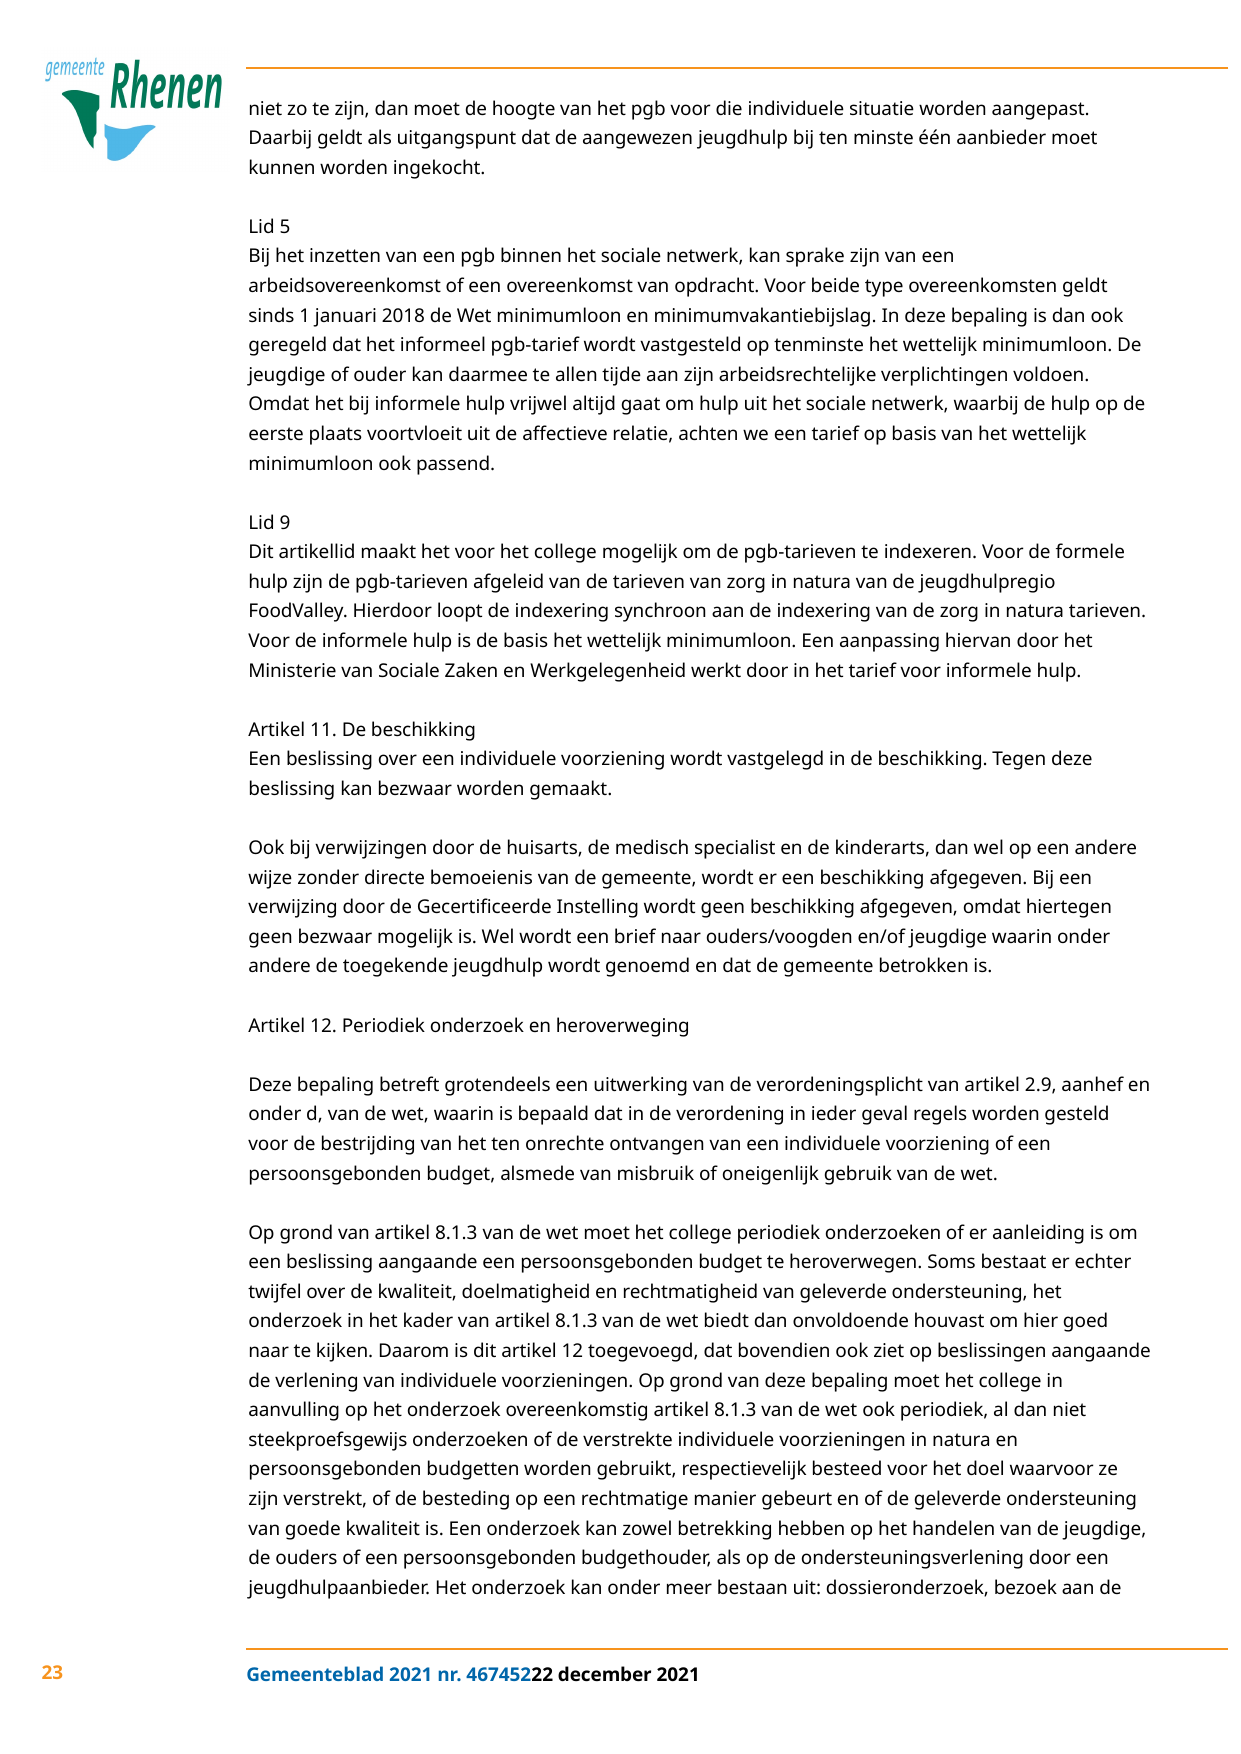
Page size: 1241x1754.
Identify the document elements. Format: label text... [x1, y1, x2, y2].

text Deze bepaling betreft grotendeels een uitwerking van de verordeningsplicht van artikel 2.9, aanhef en onder d, van de wet, waarin is bepaald dat in de verordening in ieder geval regels worden gesteld voor de bestrijding van het ten onrechte ontvangen van een individuele voorziening of een persoonsgebonden budget, alsmede van misbruik of oneigenlijk gebruik van de wet. [248, 1071, 1152, 1186]
text Een beslissing over een individuele voorziening wordt vastgelegd in de beschikking. Tegen deze beslissing kan bezwaar worden gemaakt. [248, 746, 1152, 801]
text Dit artikellid maakt het voor het college mogelijk om de pgb-tarieven te indexeren. Voor de formele hulp zijn de pgb-tarieven afgeleid van de tarieven van zorg in natura van de jeugdhulpregio FoodValley. Hierdoor loopt de indexering synchroon aan de indexering van de zorg in natura tarieven. Voor de informele hulp is de basis het wettelijk minimumloon. Een aanpassing hiervan door het Ministerie van Sociale Zaken en Werkgelegenheid werkt door in het tarief voor informele hulp. [248, 538, 1152, 683]
text Lid 5 [248, 213, 1152, 239]
text Ook bij verwijzingen door de huisarts, de medisch specialist en de kinderarts, dan wel op een andere wijze zonder directe bemoeienis van de gemeente, wordt er een beschikking afgegeven. Bij een verwijzing door de Gecertificeerde Instelling wordt geen beschikking afgegeven, omdat hiertegen geen bezwaar mogelijk is. Wel wordt een brief naar ouders/voogden en/of jeugdige waarin onder andere de toegekende jeugdhulp wordt genoemd en dat de gemeente betrokken is. [248, 834, 1152, 978]
text Op grond van artikel 8.1.3 van de wet moet het college periodiek onderzoeken of er aanleiding is om een beslissing aangaande een persoonsgebonden budget te heroverwegen. Soms bestaat er echter twijfel over de kwaliteit, doelmatigheid en rechtmatigheid van geleverde ondersteuning, het onderzoek in het kader van artikel 8.1.3 van de wet biedt dan onvoldoende houvast om hier goed naar te kijken. Daarom is dit artikel 12 toegevoegd, dat bovendien ook ziet op beslissingen aangaande de verlening van individuele voorzieningen. Op grond van deze bepaling moet het college in aanvulling op het onderzoek overeenkomstig artikel 8.1.3 van de wet ook periodiek, al dan niet steekproefsgewijs onderzoeken of de verstrekte individuele voorzieningen in natura en persoonsgebonden budgetten worden gebruikt, respectievelijk besteed voor het doel waarvoor ze zijn verstrekt, of de besteding op een rechtmatige manier gebeurt en of de geleverde ondersteuning van goede kwaliteit is. Een onderzoek kan zowel betrekking hebben op het handelen van de jeugdige, de ouders of een persoonsgebonden budgethouder, als op de ondersteuningsverlening door een jeugdhulpaanbieder. Het onderzoek kan onder meer bestaan uit: dossieronderzoek, bezoek aan de [248, 1219, 1152, 1600]
text Lid 9 [248, 509, 1152, 535]
text Bij het inzetten van een pgb binnen het sociale netwerk, kan sprake zijn van een arbeidsovereenkomst of een overeenkomst van opdracht. Voor beide type overeenkomsten geldt sinds 1 januari 2018 de Wet minimumloon en minimumvakantiebijslag. In deze bepaling is dan ook geregeld dat het informeel pgb-tarief wordt vastgesteld op tenminste het wettelijk minimumloon. De jeugdige of ouder kan daarmee te allen tijde aan zijn arbeidsrechtelijke verplichtingen voldoen. Omdat het bij informele hulp vrijwel altijd gaat om hulp uit het sociale netwerk, waarbij de hulp op de eerste plaats voortvloeit uit de affectieve relatie, achten we een tarief op basis van het wettelijk minimumloon ook passend. [248, 243, 1152, 476]
text Artikel 12. Periodiek onderzoek en heroverweging [248, 1012, 1152, 1038]
text niet zo te zijn, dan moet de hoogte van het pgb voor die individuele situatie worden aangepast. Daarbij geldt als uitgangspunt dat de aangewezen jeugdhulp bij ten minste één aanbieder moet kunnen worden ingekocht. [248, 95, 1152, 180]
text Artikel 11. De beschikking [248, 716, 1152, 742]
picture [41, 47, 231, 172]
